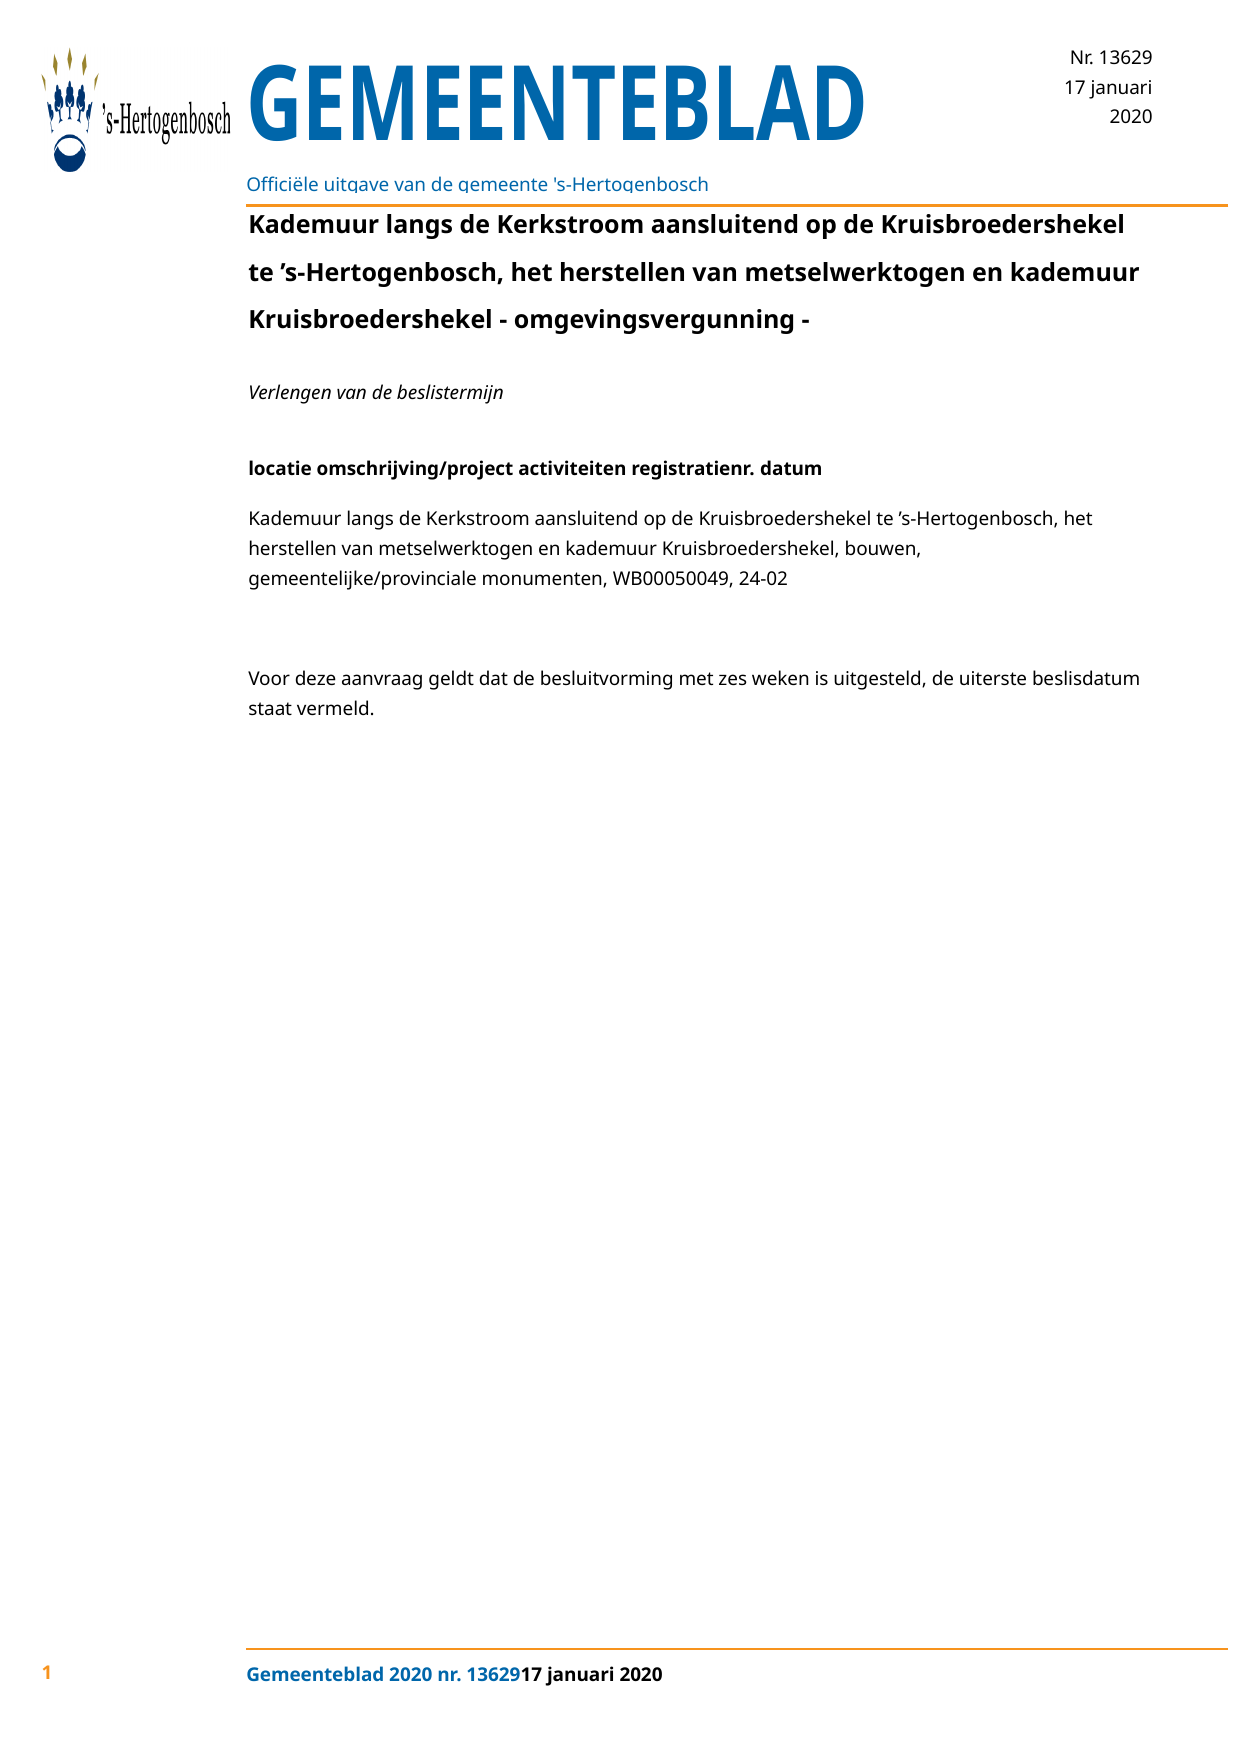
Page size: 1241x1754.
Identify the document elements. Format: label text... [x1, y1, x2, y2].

text Kademuur langs de Kerkstroom aansluitend op de Kruisbroedershekel te ’s-Hertogenbosch, het herstellen van metselwerktogen en kademuur Kruisbroedershekel, bouwen, gemeentelijke/provinciale monumenten, WB00050049, 24-02 [248, 506, 1152, 591]
text Voor deze aanvraag geldt dat de besluitvorming met zes weken is uitgesteld, de uiterste beslisdatum staat vermeld. [248, 666, 1152, 721]
text Verlengen van de beslistermijn [248, 379, 1152, 405]
text locatie omschrijving/project activiteiten registratienr. datum [248, 455, 1152, 481]
text Kademuur langs de Kerkstroom aansluitend op de Kruisbroedershekel te ’s-Hertogenbosch, het herstellen van metselwerktogen en kademuur Kruisbroedershekel - omgevingsvergunning - [248, 207, 1152, 336]
picture [41, 47, 231, 172]
